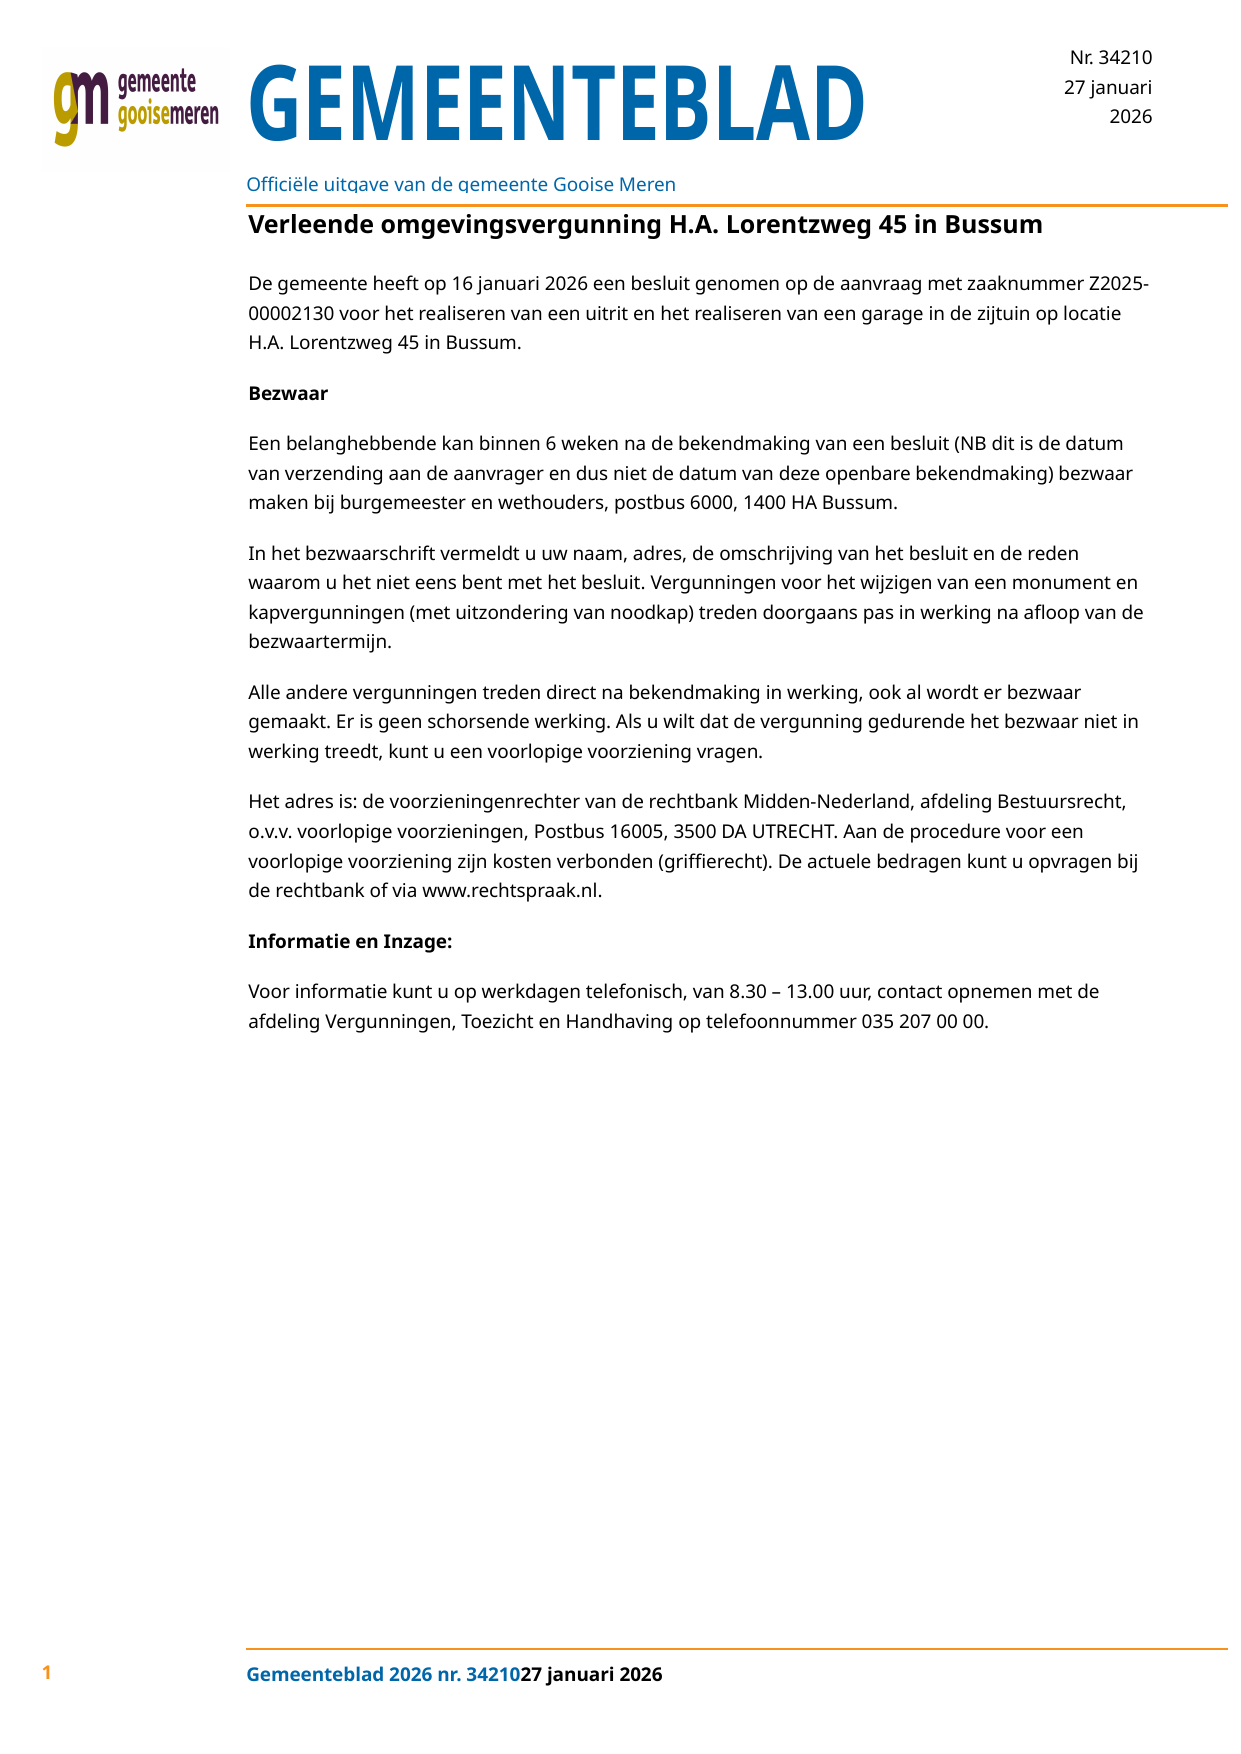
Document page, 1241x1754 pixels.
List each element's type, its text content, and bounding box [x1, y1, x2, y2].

text Voor informatie kunt u op werkdagen telefonisch, van 8.30 – 13.00 uur, contact opnemen met de afdeling Vergunningen, Toezicht en Handhaving op telefoonnummer 035 207 00 00. [248, 978, 1152, 1033]
text Bezwaar [248, 380, 1152, 406]
picture [41, 47, 231, 172]
text In het bezwaarschrift vermeldt u uw naam, adres, de omschrijving van het besluit en de reden waarom u het niet eens bent met het besluit. Vergunningen voor het wijzigen van een monument en kapvergunningen (met uitzondering van noodkap) treden doorgaans pas in werking na afloop van de bezwaartermijn. [248, 540, 1152, 654]
text De gemeente heeft op 16 januari 2026 een besluit genomen op de aanvraag met zaaknummer Z2025-00002130 voor het realiseren van een uitrit en het realiseren van een garage in de zijtuin op locatie H.A. Lorentzweg 45 in Bussum. [248, 270, 1152, 355]
text Een belanghebbende kan binnen 6 weken na de bekendmaking van een besluit (NB dit is de datum van verzending aan de aanvrager en dus niet de datum van deze openbare bekendmaking) bezwaar maken bij burgemeester en wethouders, postbus 6000, 1400 HA Bussum. [248, 430, 1152, 515]
text Informatie en Inzage: [248, 928, 1152, 953]
text Alle andere vergunningen treden direct na bekendmaking in werking, ook al wordt er bezwaar gemaakt. Er is geen schorsende werking. Als u wilt dat de vergunning gedurende het bezwaar niet in werking treedt, kunt u een voorlopige voorziening vragen. [248, 679, 1152, 764]
text Het adres is: de voorzieningenrechter van de rechtbank Midden-Nederland, afdeling Bestuursrecht, o.v.v. voorlopige voorzieningen, Postbus 16005, 3500 DA UTRECHT. Aan de procedure voor een voorlopige voorziening zijn kosten verbonden (griffierecht). De actuele bedragen kunt u opvragen bij de rechtbank of via www.rechtspraak.nl. [248, 789, 1152, 903]
text Verleende omgevingsvergunning H.A. Lorentzweg 45 in Bussum [248, 207, 1152, 241]
